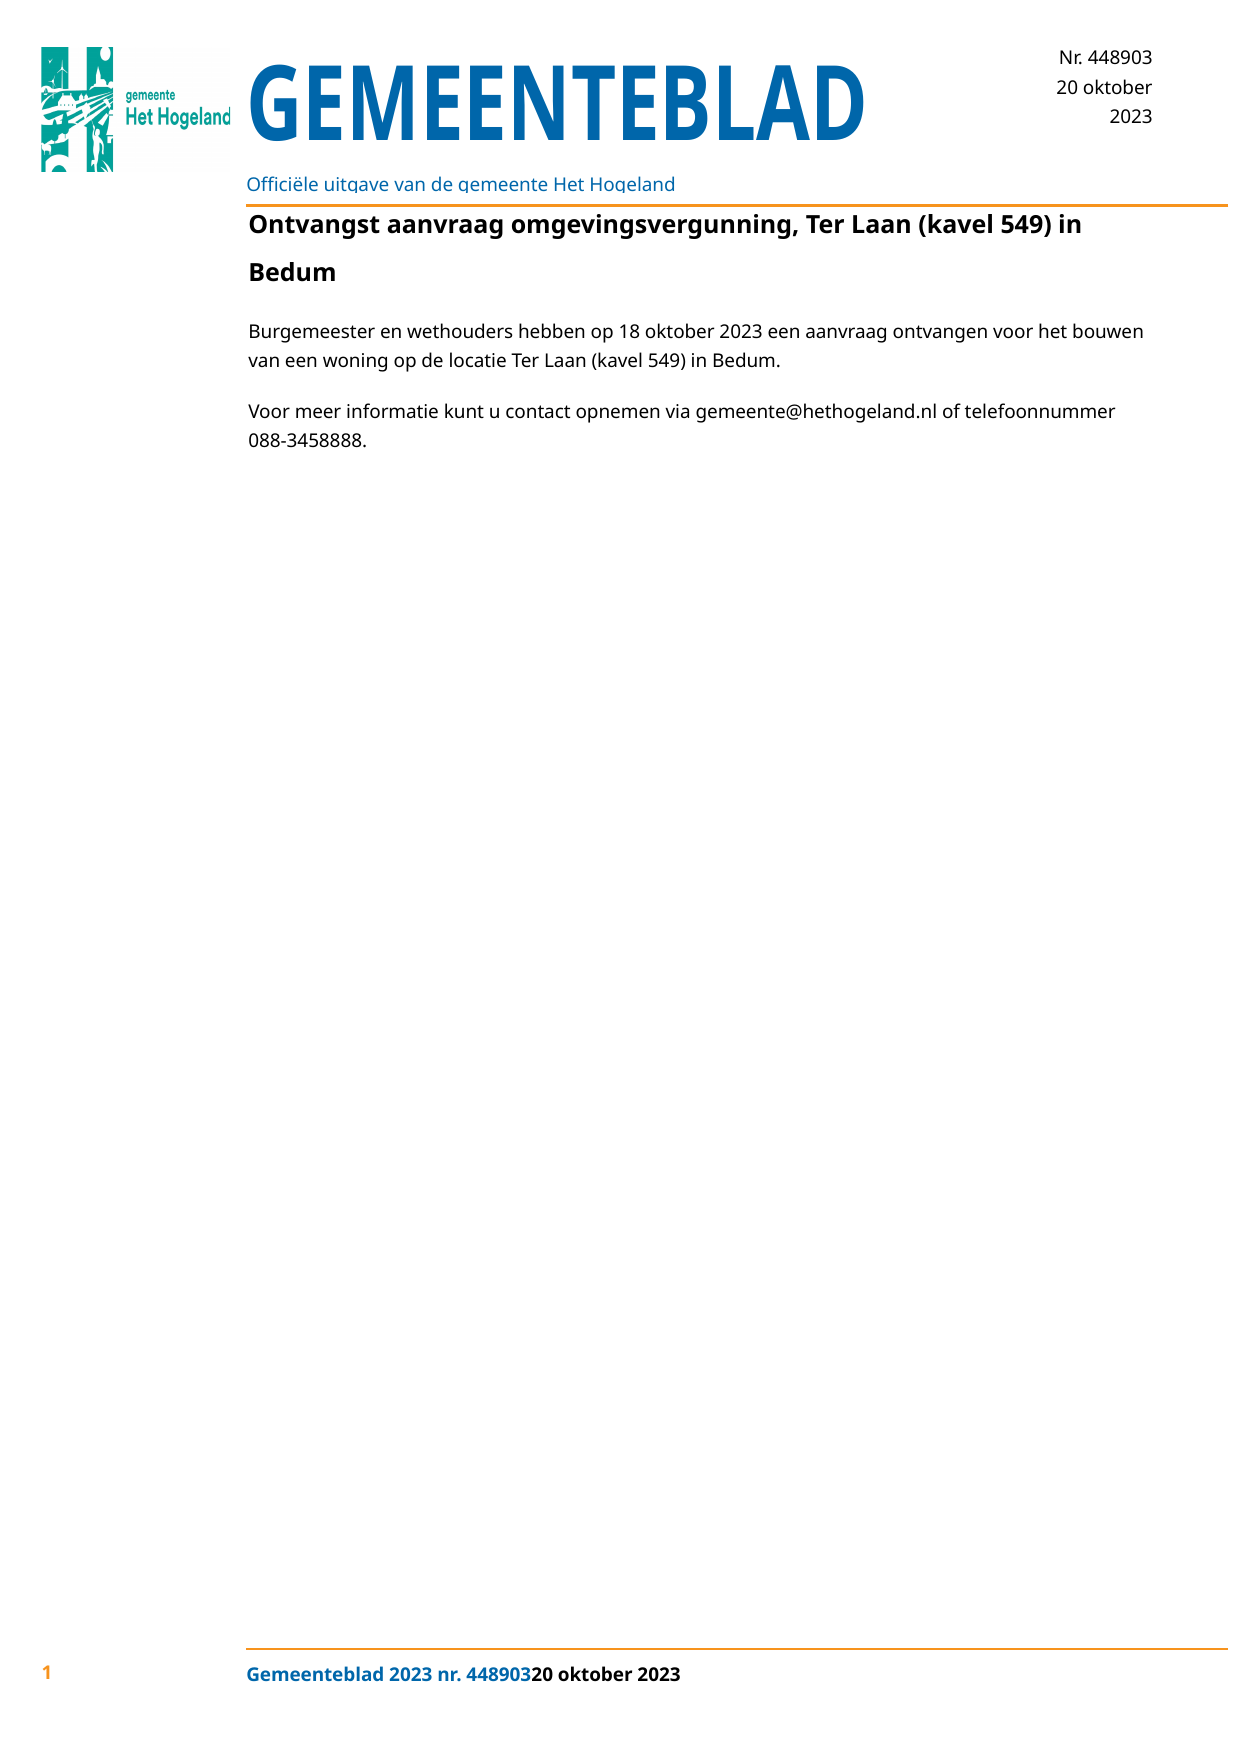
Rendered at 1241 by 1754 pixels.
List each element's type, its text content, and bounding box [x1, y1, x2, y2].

text Burgemeester en wethouders hebben op 18 oktober 2023 een aanvraag ontvangen voor het bouwen van een woning op de locatie Ter Laan (kavel 549) in Bedum. [248, 318, 1152, 373]
text Voor meer informatie kunt u contact opnemen via gemeente@hethogeland.nl of telefoonnummer 088-3458888. [248, 398, 1152, 453]
picture [41, 47, 231, 172]
text Ontvangst aanvraag omgevingsvergunning, Ter Laan (kavel 549) in Bedum [248, 207, 1152, 288]
